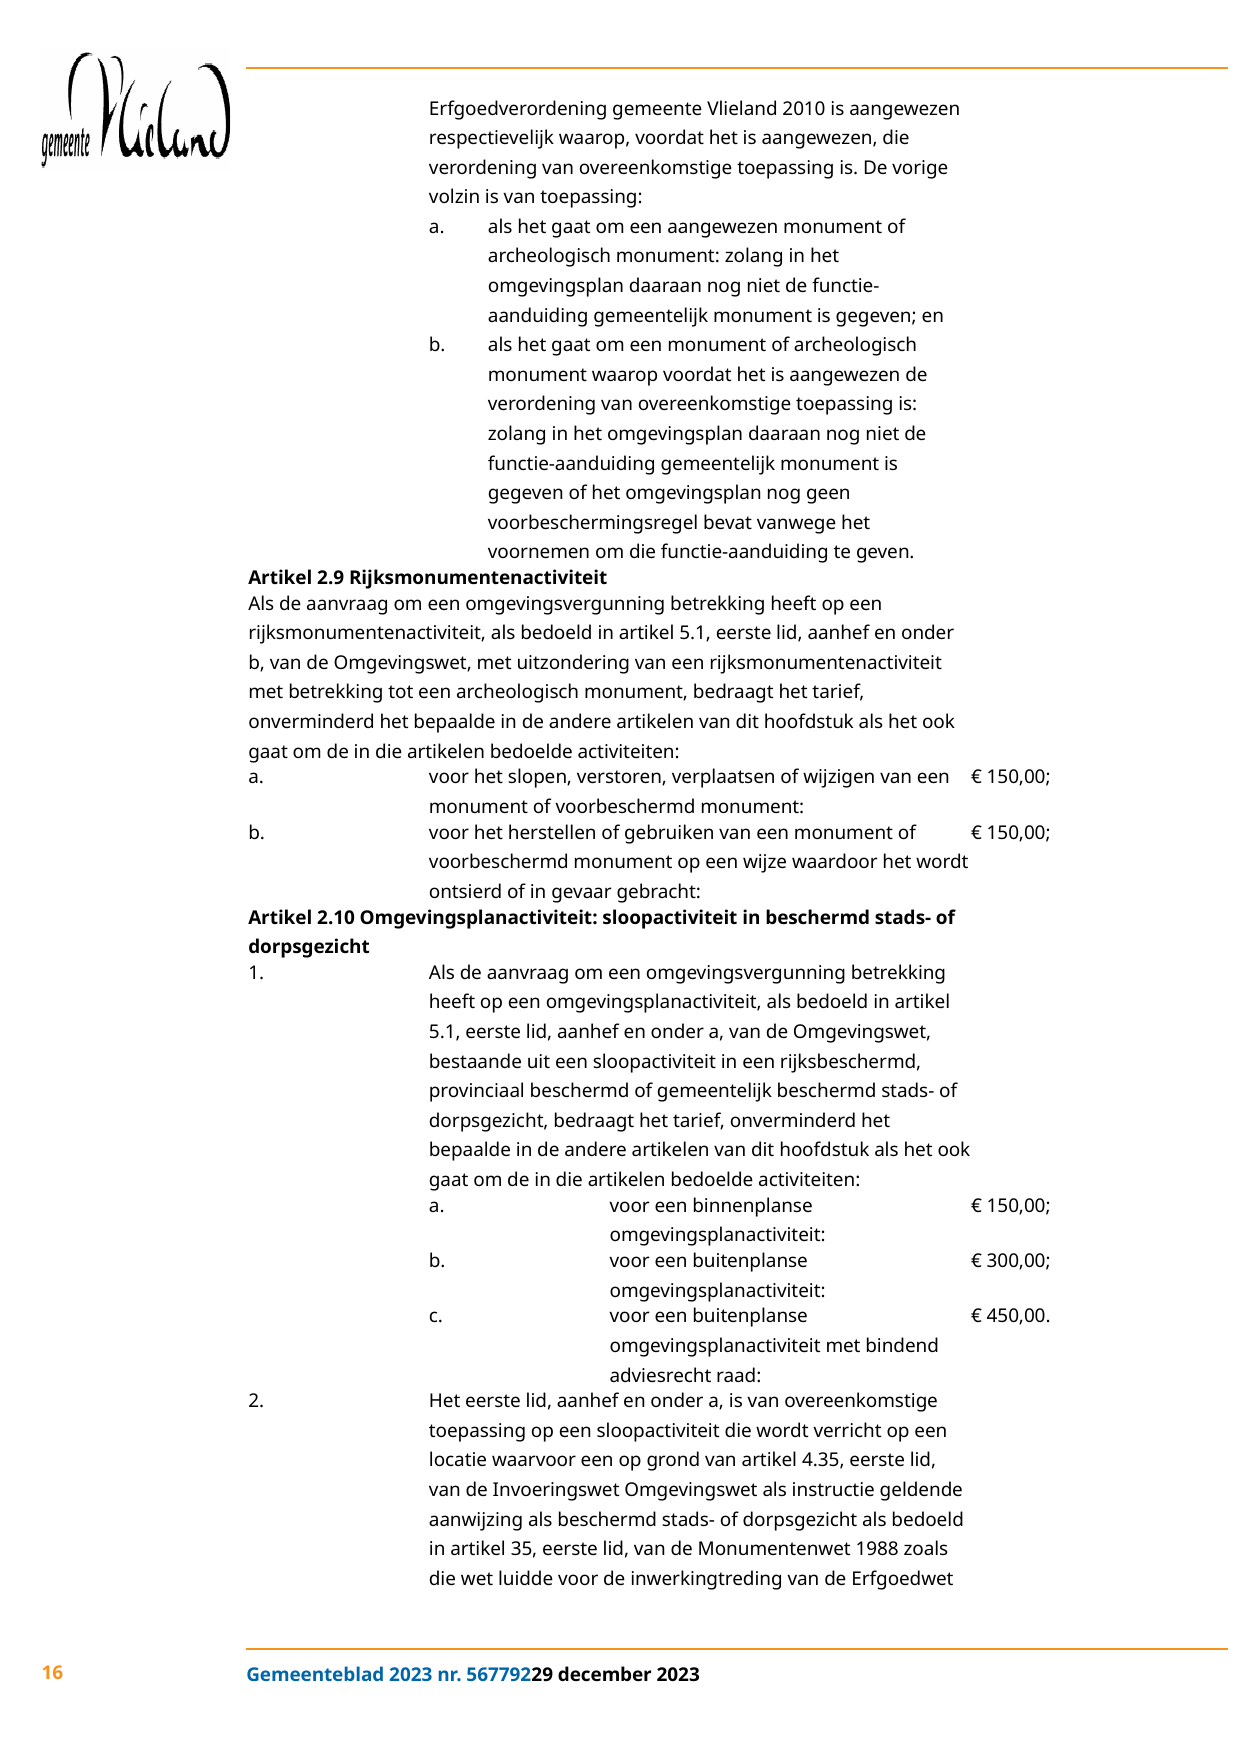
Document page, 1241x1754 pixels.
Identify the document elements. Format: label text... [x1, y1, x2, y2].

table_cell [248, 1247, 429, 1303]
table_cell € 150,00; [971, 819, 1152, 904]
table_cell [248, 1303, 429, 1387]
table_cell [971, 959, 1152, 1192]
table_cell 1. [248, 959, 429, 1192]
table_cell c. [429, 1303, 609, 1387]
table_cell Artikel 2.10 Omgevingsplanactiviteit: sloopactiviteit in beschermd stads- of dorpsgezicht [248, 904, 971, 959]
table_cell [971, 904, 1152, 959]
table_cell € 150,00; [971, 1192, 1152, 1247]
table_cell Als de aanvraag om een omgevingsvergunning betrekking heeft op een omgevingsplanactiviteit, als bedoeld in artikel 5.1, eerste lid, aanhef en onder a, van de Omgevingswet, bestaande uit een sloopactiviteit in een rijksbeschermd, provinciaal beschermd of gemeentelijk beschermd stads- of dorpsgezicht, bedraagt het tarief, onverminderd het bepaalde in de andere artikelen van dit hoofdstuk als het ook gaat om de in die artikelen bedoelde activiteiten: [429, 959, 971, 1192]
table_cell b. [248, 819, 429, 904]
table_cell Het eerste lid, aanhef en onder a, is van overeenkomstige toepassing op een sloopactiviteit die wordt verricht op een locatie waarvoor een op grond van artikel 4.35, eerste lid, van de Invoeringswet Omgevingswet als instructie geldende aanwijzing als beschermd stads- of dorpsgezicht als bedoeld in artikel 35, eerste lid, van de Monumentenwet 1988 zoals die wet luidde voor de inwerkingtreding van de Erfgoedwet [429, 1388, 971, 1591]
table_cell [971, 1388, 1152, 1591]
table_cell € 150,00; [971, 764, 1152, 819]
table_cell b. [429, 1247, 609, 1303]
table_cell voor een binnenplanse omgevingsplanactiviteit: [609, 1192, 971, 1247]
table_cell [248, 95, 429, 564]
table_cell 2. [248, 1388, 429, 1591]
table_cell a. [248, 764, 429, 819]
table_cell Artikel 2.9 Rijksmonumentenactiviteit [248, 564, 971, 590]
table_cell [248, 1192, 429, 1247]
table_cell voor een buitenplanse omgevingsplanactiviteit: [609, 1247, 971, 1303]
table_cell [971, 564, 1152, 590]
picture [41, 47, 231, 172]
table_cell voor het herstellen of gebruiken van een monument of voorbeschermd monument op een wijze waardoor het wordt ontsierd of in gevaar gebracht: [429, 819, 971, 904]
table_cell € 300,00; [971, 1247, 1152, 1303]
table_cell Als de aanvraag om een omgevingsvergunning betrekking heeft op een rijksmonumentenactiviteit, als bedoeld in artikel 5.1, eerste lid, aanhef en onder b, van de Omgevingswet, met uitzondering van een rijksmonumentenactiviteit met betrekking tot een archeologisch monument, bedraagt het tarief, onverminderd het bepaalde in de andere artikelen van dit hoofdstuk als het ook gaat om de in die artikelen bedoelde activiteiten: [248, 590, 971, 764]
table_cell € 450,00. [971, 1303, 1152, 1387]
table_cell [971, 590, 1152, 764]
table_cell [971, 95, 1152, 564]
table_cell a. [429, 1192, 609, 1247]
table_cell voor het slopen, verstoren, verplaatsen of wijzigen van een monument of voorbeschermd monument: [429, 764, 971, 819]
table_cell voor een buitenplanse omgevingsplanactiviteit met bindend adviesrecht raad: [609, 1303, 971, 1387]
table_cell Erfgoedverordening gemeente Vlieland 2010 is aangewezen respectievelijk waarop, voordat het is aangewezen, die verordening van overeenkomstige toepassing is. De vorige volzin is van toepassing: als het gaat om een aangewezen monument of archeologisch monument: zolang in het omgevingsplan daaraan nog niet de functie-aanduiding gemeentelijk monument is gegeven; en als het gaat om een monument of archeologisch monument waarop voordat het is aangewezen de verordening van overeenkomstige toepassing is: zolang in het omgevingsplan daaraan nog niet de functie-aanduiding gemeentelijk monument is gegeven of het omgevingsplan nog geen voorbeschermingsregel bevat vanwege het voornemen om die functie-aanduiding te geven. [429, 95, 971, 564]
